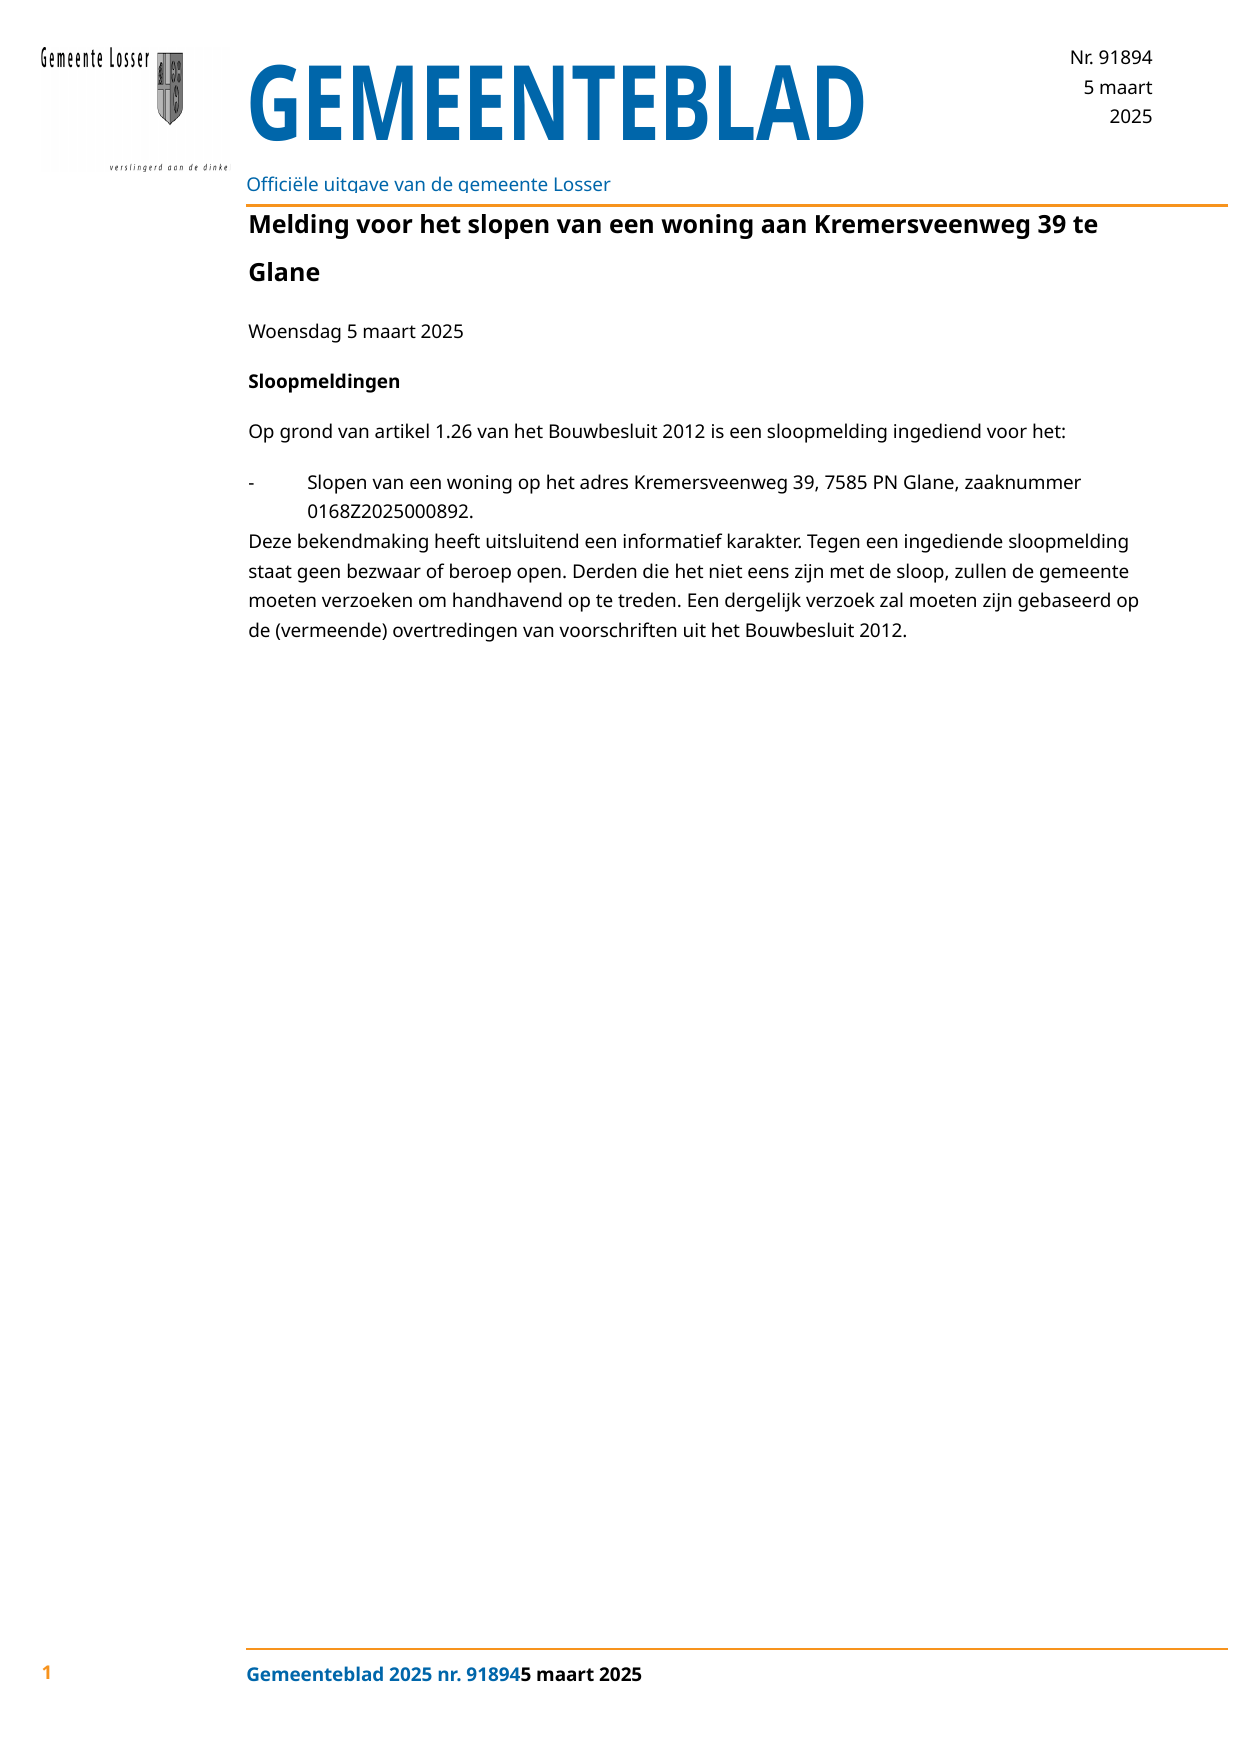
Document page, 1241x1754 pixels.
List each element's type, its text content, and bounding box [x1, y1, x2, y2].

text Op grond van artikel 1.26 van het Bouwbesluit 2012 is een sloopmelding ingediend voor het: [248, 419, 1152, 444]
text Melding voor het slopen van een woning aan Kremersveenweg 39 te Glane [248, 207, 1152, 288]
text Woensdag 5 maart 2025 [248, 318, 1152, 344]
list Slopen van een woning op het adres Kremersveenweg 39, 7585 PN Glane, zaaknummer 0168Z2025000892. [248, 469, 1152, 524]
picture [41, 47, 231, 172]
text Sloopmeldingen [248, 368, 1152, 394]
text Deze bekendmaking heeft uitsluitend een informatief karakter. Tegen een ingediende sloopmelding staat geen bezwaar of beroep open. Derden die het niet eens zijn met de sloop, zullen de gemeente moeten verzoeken om handhavend op te treden. Een dergelijk verzoek zal moeten zijn gebaseerd op de (vermeende) overtredingen van voorschriften uit het Bouwbesluit 2012. [248, 528, 1152, 643]
